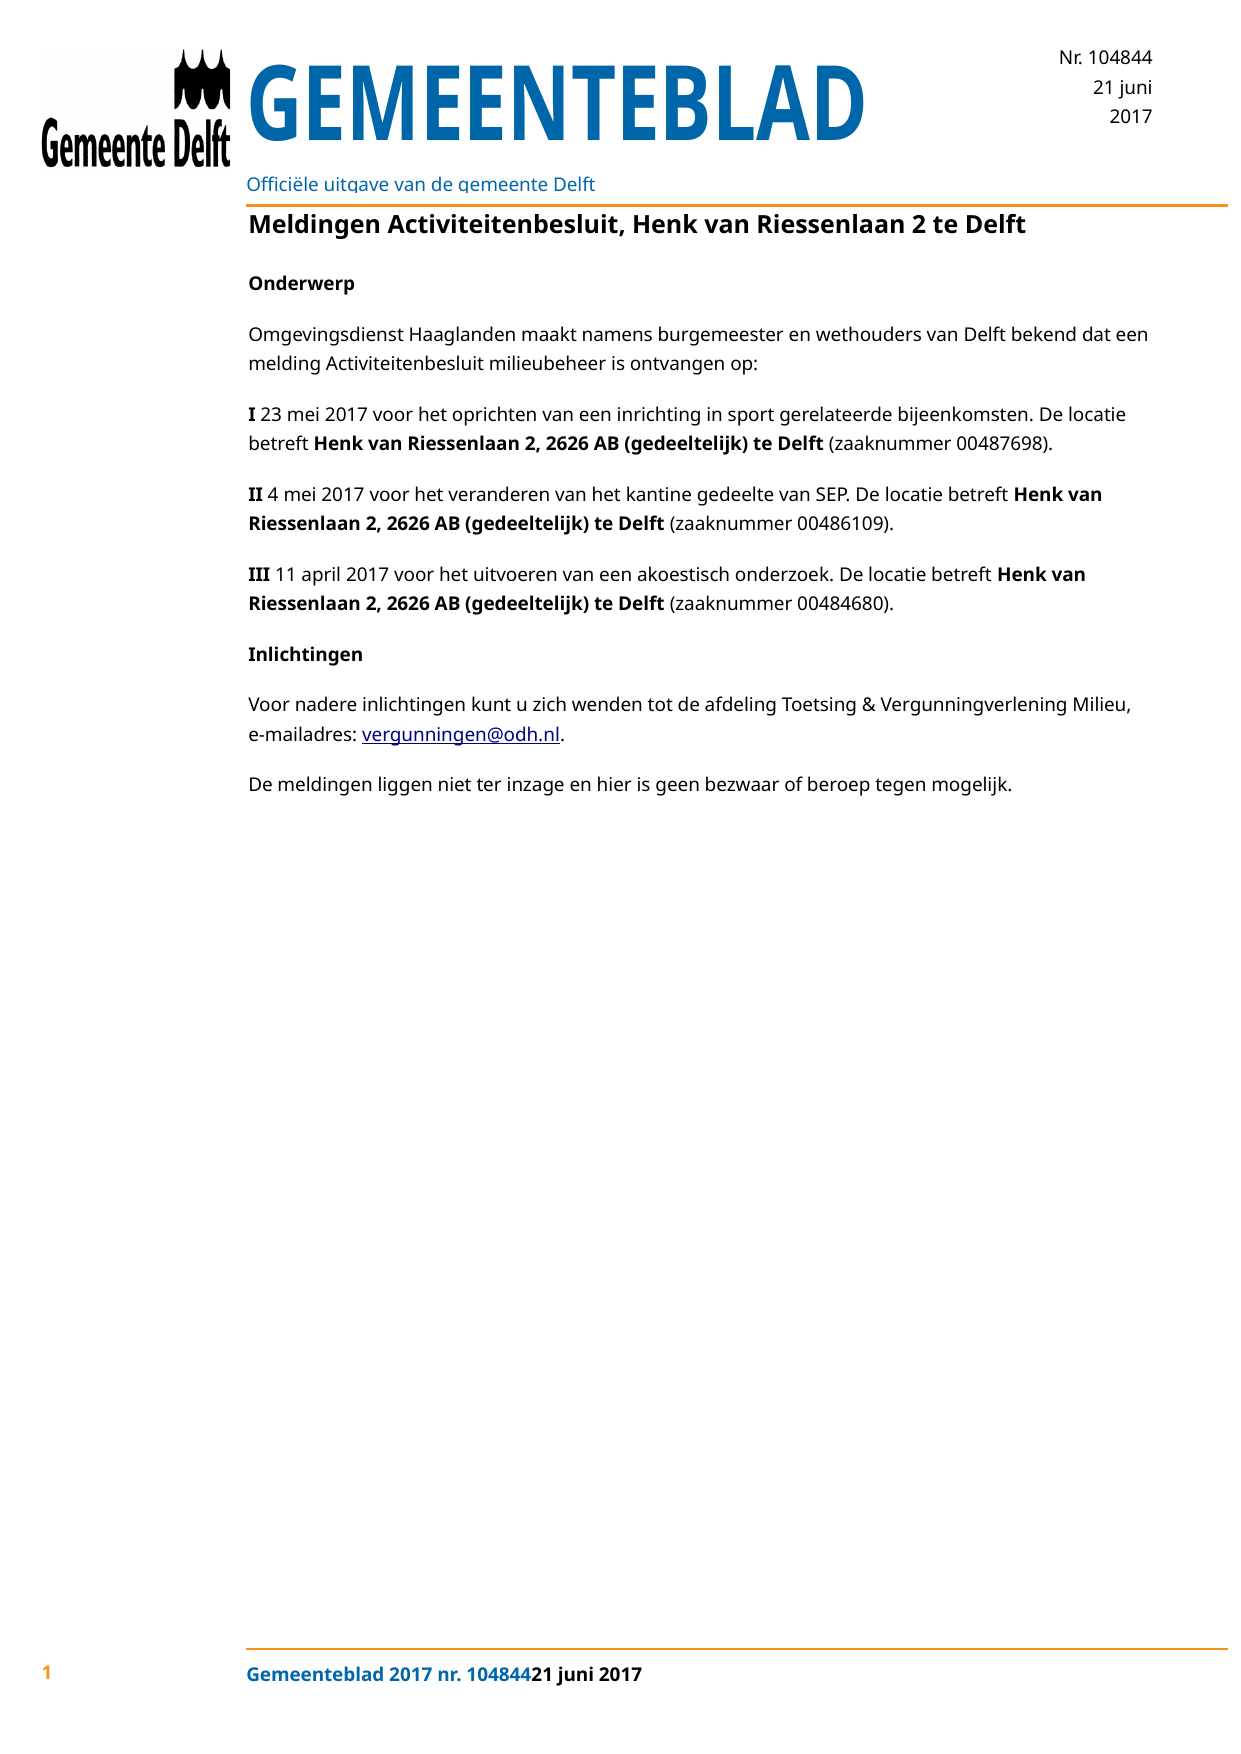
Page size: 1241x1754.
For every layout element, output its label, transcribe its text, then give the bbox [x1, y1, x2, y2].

text II 4 mei 2017 voor het veranderen van het kantine gedeelte van SEP. De locatie betreft Henk van Riessenlaan 2, 2626 AB (gedeeltelijk) te Delft (zaaknummer 00486109). [248, 481, 1152, 536]
text III 11 april 2017 voor het uitvoeren van een akoestisch onderzoek. De locatie betreft Henk van Riessenlaan 2, 2626 AB (gedeeltelijk) te Delft (zaaknummer 00484680). [248, 561, 1152, 616]
text Inlichtingen [248, 641, 1152, 666]
text I 23 mei 2017 voor het oprichten van een inrichting in sport gerelateerde bijeenkomsten. De locatie betreft Henk van Riessenlaan 2, 2626 AB (gedeeltelijk) te Delft (zaaknummer 00487698). [248, 401, 1152, 456]
text Meldingen Activiteitenbesluit, Henk van Riessenlaan 2 te Delft [248, 207, 1152, 241]
text Omgevingsdienst Haaglanden maakt namens burgemeester en wethouders van Delft bekend dat een melding Activiteitenbesluit milieubeheer is ontvangen op: [248, 321, 1152, 376]
picture [41, 47, 231, 172]
text Voor nadere inlichtingen kunt u zich wenden tot de afdeling Toetsing & Vergunningverlening Milieu, e-mailadres: vergunningen@odh.nl. [248, 691, 1152, 746]
text Onderwerp [248, 270, 1152, 296]
text De meldingen liggen niet ter inzage en hier is geen bezwaar of beroep tegen mogelijk. [248, 771, 1152, 797]
